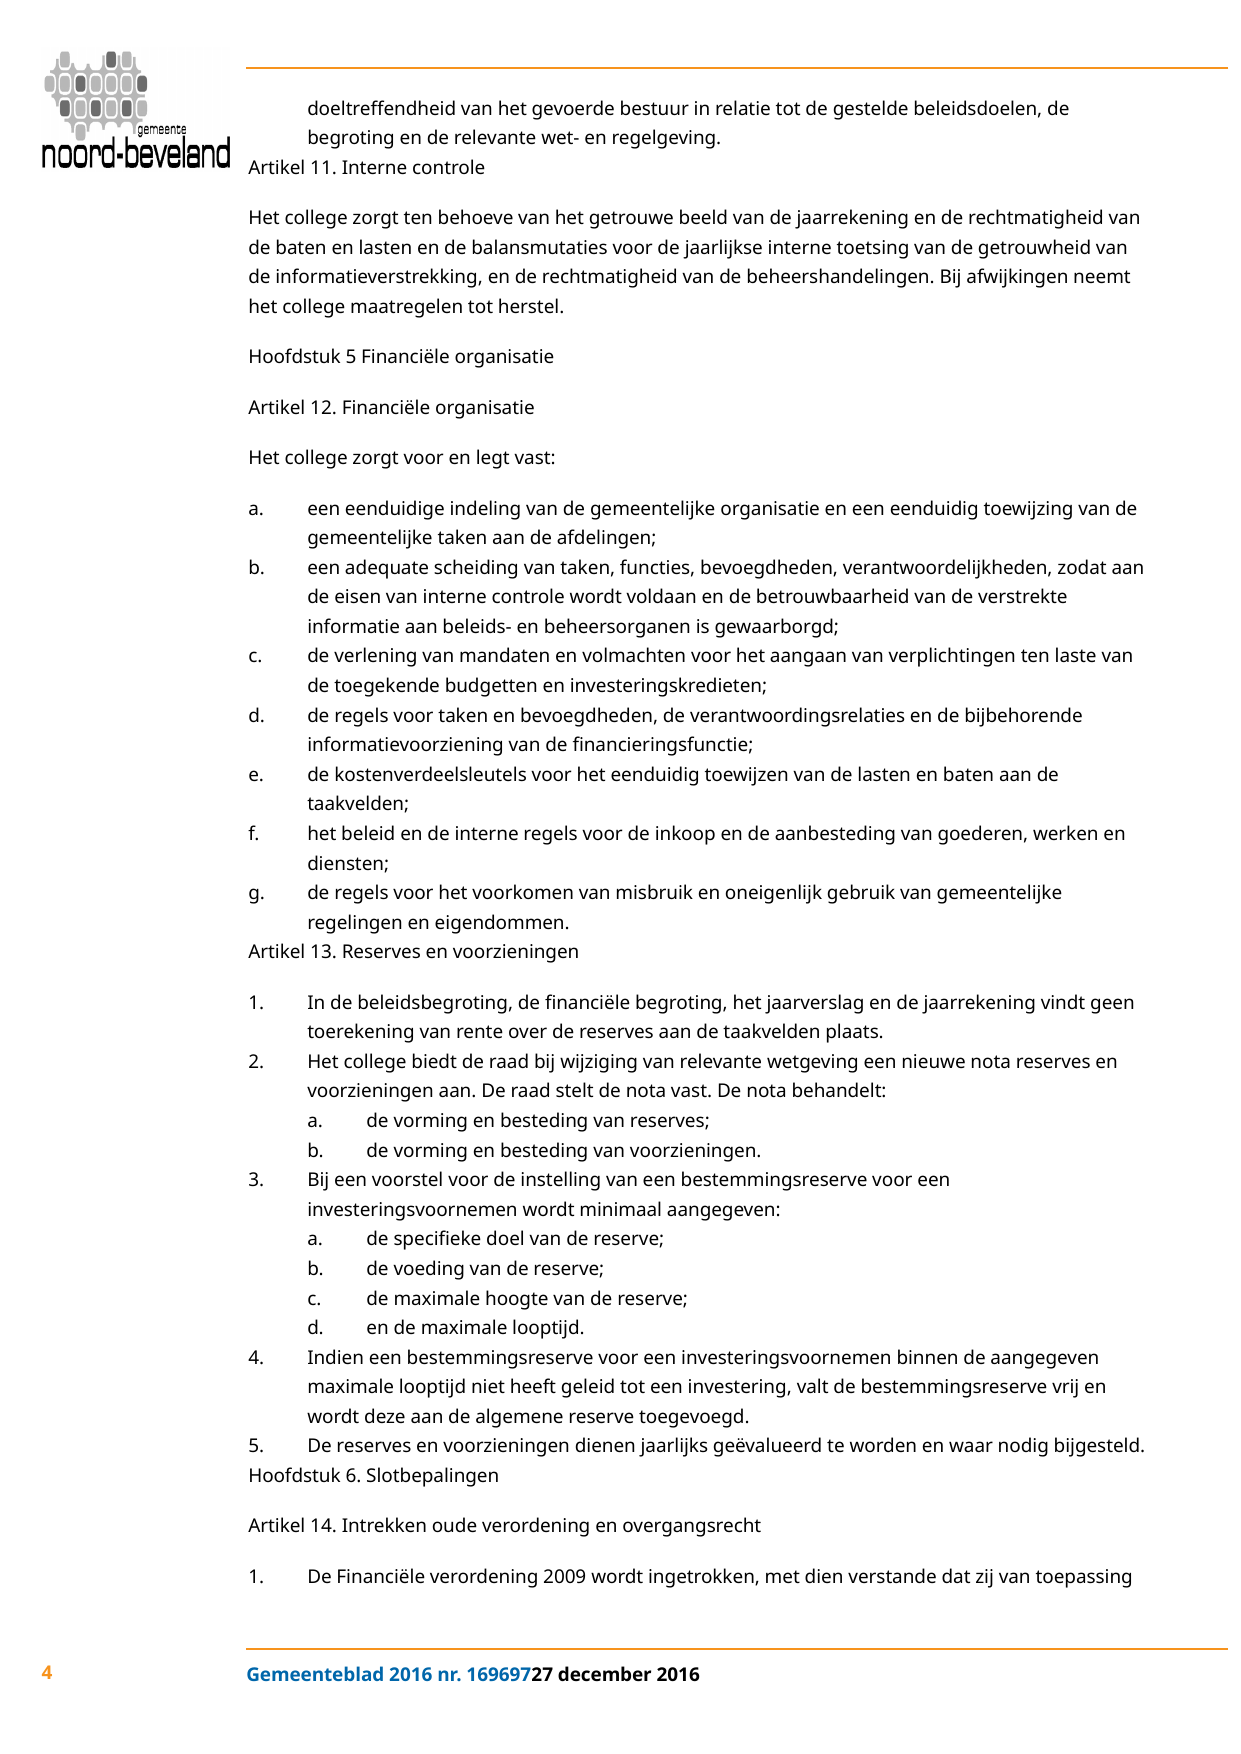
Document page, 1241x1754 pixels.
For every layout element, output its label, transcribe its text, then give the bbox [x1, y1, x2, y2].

list en de maximale looptijd. [307, 1314, 1152, 1340]
list de verlening van mandaten en volmachten voor het aangaan van verplichtingen ten laste van de toegekende budgetten en investeringskredieten; [248, 643, 1152, 698]
list een adequate scheiding van taken, functies, bevoegdheden, verantwoordelijkheden, zodat aan de eisen van interne controle wordt voldaan en de betrouwbaarheid van de verstrekte informatie aan beleids- en beheersorganen is gewaarborgd; [248, 554, 1152, 639]
list de specifieke doel van de reserve; [307, 1226, 1152, 1251]
text Het college zorgt voor en legt vast: [248, 444, 1152, 470]
list Indien een bestemmingsreserve voor een investeringsvoornemen binnen de aangegeven maximale looptijd niet heeft geleid tot een investering, valt de bestemmingsreserve vrij en wordt deze aan de algemene reserve toegevoegd. [248, 1344, 1152, 1429]
list de kostenverdeelsleutels voor het eenduidig toewijzen van de lasten en baten aan de taakvelden; [248, 761, 1152, 816]
list het beleid en de interne regels voor de inkoop en de aanbesteding van goederen, werken en diensten; [248, 820, 1152, 876]
list Het college biedt de raad bij wijziging van relevante wetgeving een nieuwe nota reserves en voorzieningen aan. De raad stelt de nota vast. De nota behandelt: [248, 1048, 1152, 1103]
text Hoofdstuk 5 Financiële organisatie [248, 343, 1152, 369]
list Bij een voorstel voor de instelling van een bestemmingsreserve voor een investeringsvoornemen wordt minimaal aangegeven: [248, 1166, 1152, 1222]
text Hoofdstuk 6. Slotbepalingen [248, 1462, 1152, 1488]
text Het college zorgt ten behoeve van het getrouwe beeld van de jaarrekening en de rechtmatigheid van de baten en lasten en de balansmutaties voor de jaarlijkse interne toetsing van de getrouwheid van de informatieverstrekking, en de rechtmatigheid van de beheershandelingen. Bij afwijkingen neemt het college maatregelen tot herstel. [248, 204, 1152, 319]
list de voeding van de reserve; [307, 1255, 1152, 1281]
list doeltreffendheid van het gevoerde bestuur in relatie tot de gestelde beleidsdoelen, de begroting en de relevante wet- en regelgeving. [248, 95, 1152, 150]
text Artikel 11. Interne controle [248, 154, 1152, 180]
text Artikel 12. Financiële organisatie [248, 394, 1152, 420]
list de maximale hoogte van de reserve; [307, 1285, 1152, 1311]
text Artikel 13. Reserves en voorzieningen [248, 938, 1152, 964]
list de regels voor taken en bevoegdheden, de verantwoordingsrelaties en de bijbehorende informatievoorziening van de financieringsfunctie; [248, 702, 1152, 757]
list In de beleidsbegroting, de financiële begroting, het jaarverslag en de jaarrekening vindt geen toerekening van rente over de reserves aan de taakvelden plaats. [248, 989, 1152, 1044]
text Artikel 14. Intrekken oude verordening en overgangsrecht [248, 1513, 1152, 1538]
list een eenduidige indeling van de gemeentelijke organisatie en een eenduidig toewijzing van de gemeentelijke taken aan de afdelingen; [248, 495, 1152, 550]
list De reserves en voorzieningen dienen jaarlijks geëvalueerd te worden en waar nodig bijgesteld. [248, 1433, 1152, 1458]
list De Financiële verordening 2009 wordt ingetrokken, met dien verstande dat zij van toepassing [248, 1563, 1152, 1589]
list de regels voor het voorkomen van misbruik en oneigenlijk gebruik van gemeentelijke regelingen en eigendommen. [248, 879, 1152, 935]
list de vorming en besteding van reserves; [307, 1107, 1152, 1133]
picture [41, 47, 231, 172]
list de vorming en besteding van voorzieningen. [307, 1137, 1152, 1163]
